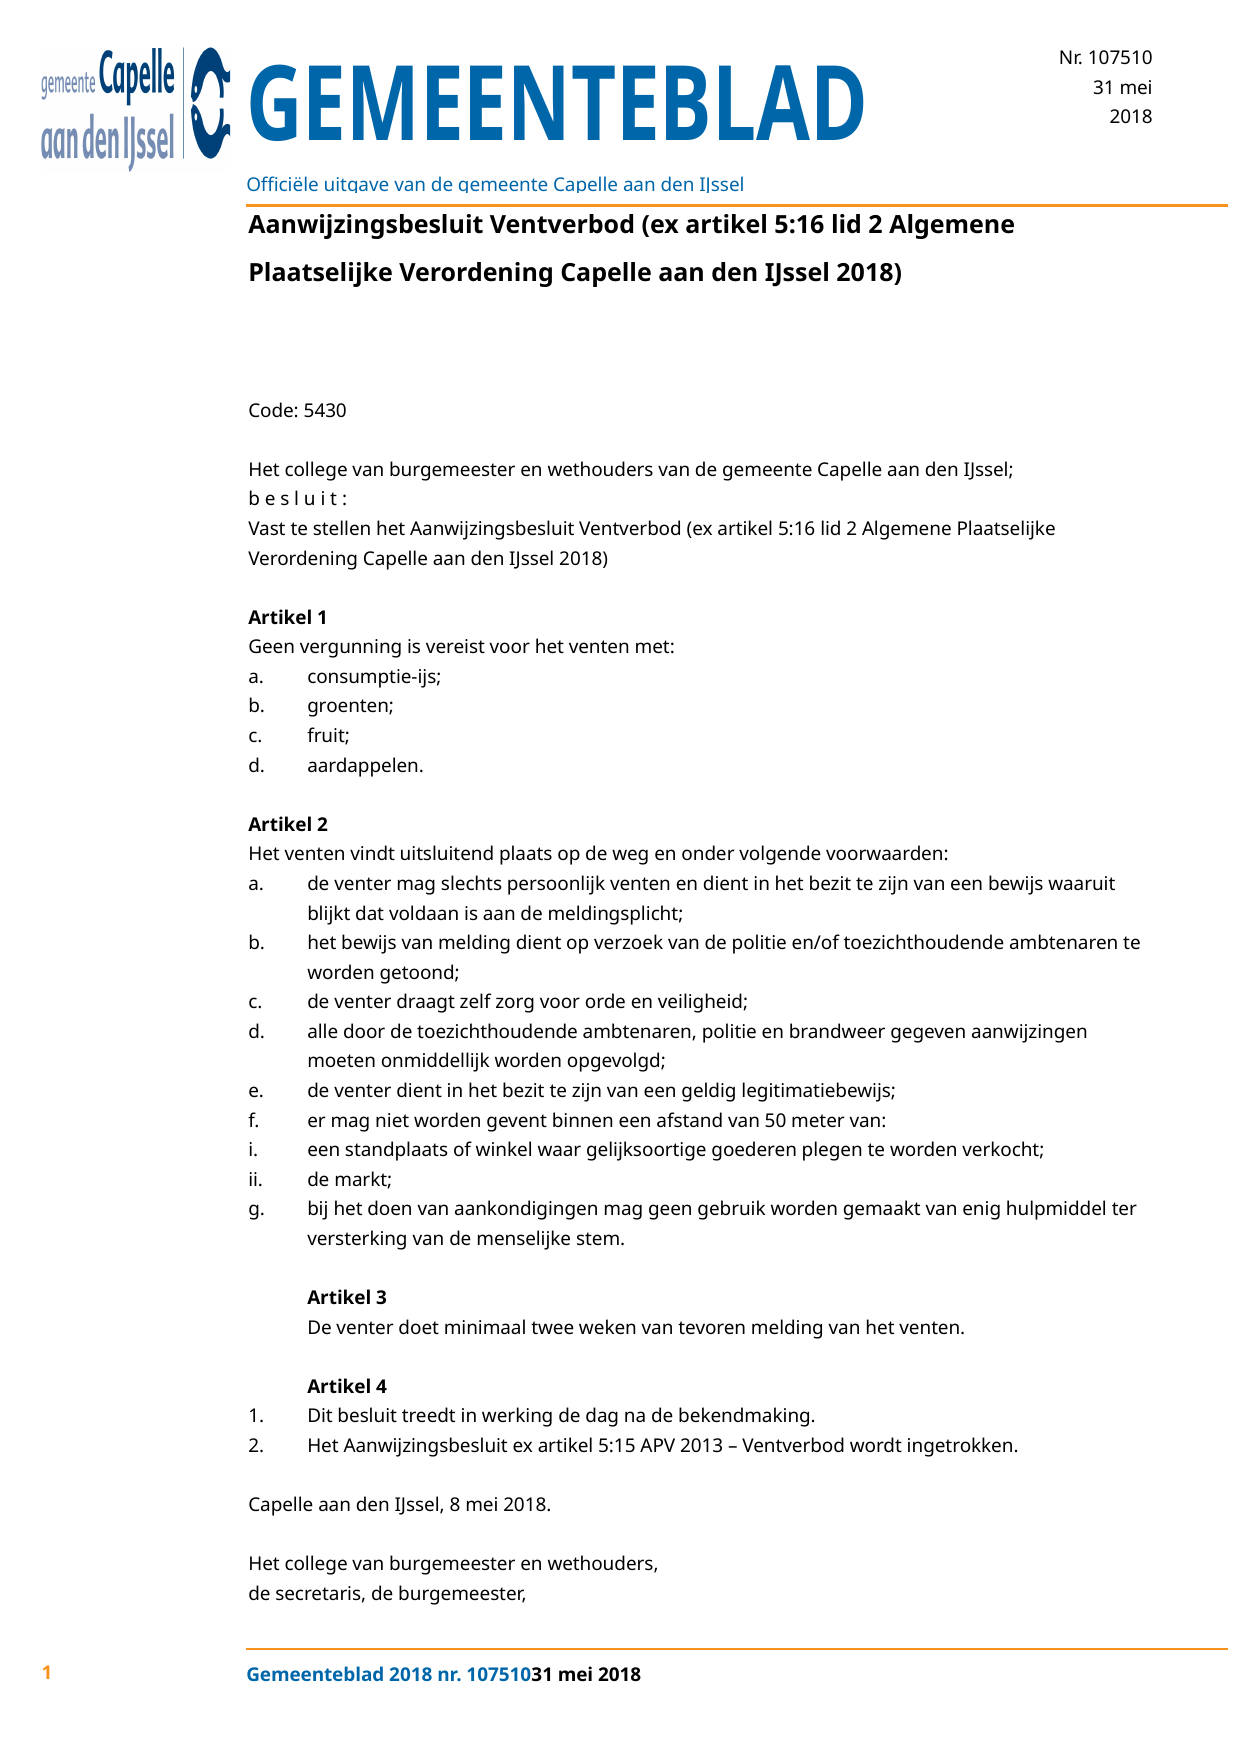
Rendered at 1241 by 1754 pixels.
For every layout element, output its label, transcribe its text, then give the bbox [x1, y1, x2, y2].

list groenten; [248, 693, 1152, 718]
list fruit; [248, 722, 1152, 748]
text de secretaris, de burgemeester, [248, 1580, 1152, 1606]
text Code: 5430 [248, 397, 1152, 422]
list de venter dient in het bezit te zijn van een geldig legitimatiebewijs; [248, 1077, 1152, 1103]
list de markt; [248, 1166, 1152, 1192]
list bij het doen van aankondigingen mag geen gebruik worden gemaakt van enig hulpmiddel ter versterking van de menselijke stem. [248, 1196, 1152, 1251]
text Capelle aan den IJssel, 8 mei 2018. [248, 1491, 1152, 1517]
text Het college van burgemeester en wethouders van de gemeente Capelle aan den IJssel; [248, 456, 1152, 482]
list Dit besluit treedt in werking de dag na de bekendmaking. [248, 1403, 1152, 1428]
list de venter mag slechts persoonlijk venten en dient in het bezit te zijn van een bewijs waaruit blijkt dat voldaan is aan de meldingsplicht; [248, 870, 1152, 925]
list aardappelen. [248, 752, 1152, 777]
list consumptie-ijs; [248, 663, 1152, 689]
list Artikel 3 [248, 1284, 1152, 1310]
text Artikel 1 [248, 604, 1152, 629]
list Artikel 4 [248, 1373, 1152, 1399]
list het bewijs van melding dient op verzoek van de politie en/of toezichthoudende ambtenaren te worden getoond; [248, 929, 1152, 984]
text Aanwijzingsbesluit Ventverbod (ex artikel 5:16 lid 2 Algemene Plaatselijke Verordening Capelle aan den IJssel 2018) [248, 207, 1152, 288]
list een standplaats of winkel waar gelijksoortige goederen plegen te worden verkocht; [248, 1136, 1152, 1162]
text Artikel 2 [248, 811, 1152, 837]
list alle door de toezichthoudende ambtenaren, politie en brandweer gegeven aanwijzingen moeten onmiddellijk worden opgevolgd; [248, 1018, 1152, 1073]
text Het college van burgemeester en wethouders, [248, 1551, 1152, 1576]
list Het Aanwijzingsbesluit ex artikel 5:15 APV 2013 – Ventverbod wordt ingetrokken. [248, 1432, 1152, 1458]
text b e s l u i t : [248, 486, 1152, 511]
list De venter doet minimaal twee weken van tevoren melding van het venten. [248, 1314, 1152, 1339]
list er mag niet worden gevent binnen een afstand van 50 meter van: [248, 1107, 1152, 1132]
text Het venten vindt uitsluitend plaats op de weg en onder volgende voorwaarden: [248, 841, 1152, 866]
list de venter draagt zelf zorg voor orde en veiligheid; [248, 988, 1152, 1014]
picture [41, 47, 231, 172]
text Vast te stellen het Aanwijzingsbesluit Ventverbod (ex artikel 5:16 lid 2 Algemene Plaatselijke Verordening Capelle aan den IJssel 2018) [248, 515, 1152, 570]
text Geen vergunning is vereist voor het venten met: [248, 633, 1152, 659]
